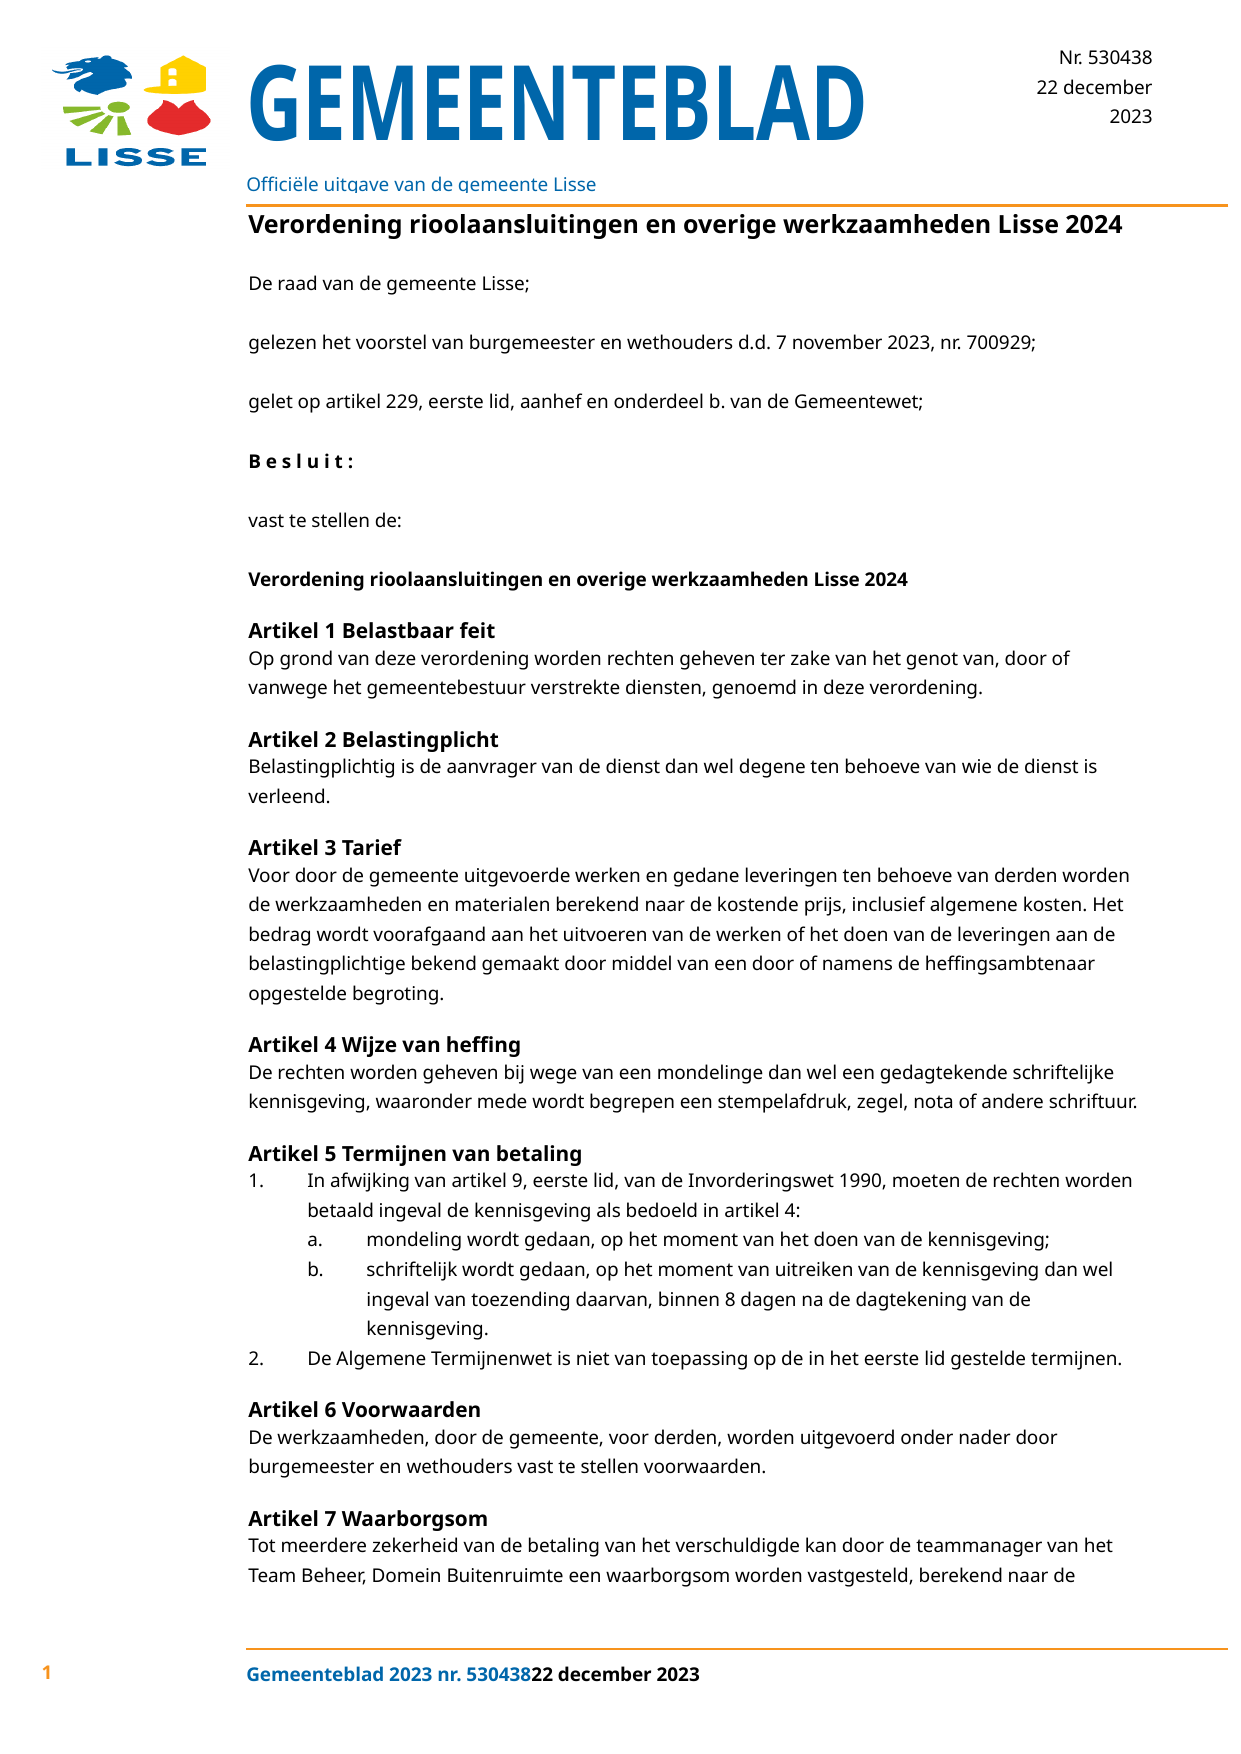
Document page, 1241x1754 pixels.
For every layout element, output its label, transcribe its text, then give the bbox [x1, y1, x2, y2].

text Artikel 5 Termijnen van betaling [248, 1139, 1152, 1167]
text Verordening rioolaansluitingen en overige werkzaamheden Lisse 2024 [248, 207, 1152, 241]
text Artikel 2 Belastingplicht [248, 725, 1152, 753]
text Artikel 3 Tarief [248, 833, 1152, 862]
text Op grond van deze verordening worden rechten geheven ter zake van het genot van, door of vanwege het gemeentebestuur verstrekte diensten, genoemd in deze verordening. [248, 645, 1152, 700]
text Artikel 7 Waarborgsom [248, 1504, 1152, 1532]
text gelezen het voorstel van burgemeester en wethouders d.d. 7 november 2023, nr. 700929; [248, 329, 1152, 355]
picture [41, 47, 231, 172]
list schriftelijk wordt gedaan, op het moment van uitreiken van de kennisgeving dan wel ingeval van toezending daarvan, binnen 8 dagen na de dagtekening van de kennisgeving. [307, 1256, 1152, 1341]
text Artikel 4 Wijze van heffing [248, 1031, 1152, 1059]
text Artikel 1 Belastbaar feit [248, 617, 1152, 645]
text gelet op artikel 229, eerste lid, aanhef en onderdeel b. van de Gemeentewet; [248, 389, 1152, 414]
list De Algemene Termijnenwet is niet van toepassing op de in het eerste lid gestelde termijnen. [248, 1345, 1152, 1371]
text De raad van de gemeente Lisse; [248, 270, 1152, 296]
text Belastingplichtig is de aanvrager van de dienst dan wel degene ten behoeve van wie de dienst is verleend. [248, 753, 1152, 809]
text Artikel 6 Voorwaarden [248, 1395, 1152, 1424]
list mondeling wordt gedaan, op het moment van het doen van de kennisgeving; [307, 1227, 1152, 1252]
text De werkzaamheden, door de gemeente, voor derden, worden uitgevoerd onder nader door burgemeester en wethouders vast te stellen voorwaarden. [248, 1424, 1152, 1479]
text Tot meerdere zekerheid van de betaling van het verschuldigde kan door de teammanager van het Team Beheer, Domein Buitenruimte een waarborgsom worden vastgesteld, berekend naar de [248, 1532, 1152, 1588]
text Voor door de gemeente uitgevoerde werken en gedane leveringen ten behoeve van derden worden de werkzaamheden en materialen berekend naar de kostende prijs, inclusief algemene kosten. Het bedrag wordt voorafgaand aan het uitvoeren van de werken of het doen van de leveringen aan de belastingplichtige bekend gemaakt door middel van een door of namens de heffingsambtenaar opgestelde begroting. [248, 862, 1152, 1006]
list In afwijking van artikel 9, eerste lid, van de Invorderingswet 1990, moeten de rechten worden betaald ingeval de kennisgeving als bedoeld in artikel 4: [248, 1167, 1152, 1223]
text B e s l u i t : [248, 448, 1152, 473]
text Verordening rioolaansluitingen en overige werkzaamheden Lisse 2024 [248, 566, 1152, 592]
text vast te stellen de: [248, 507, 1152, 533]
text De rechten worden geheven bij wege van een mondelinge dan wel een gedagtekende schriftelijke kennisgeving, waaronder mede wordt begrepen een stempelafdruk, zegel, nota of andere schriftuur. [248, 1059, 1152, 1114]
